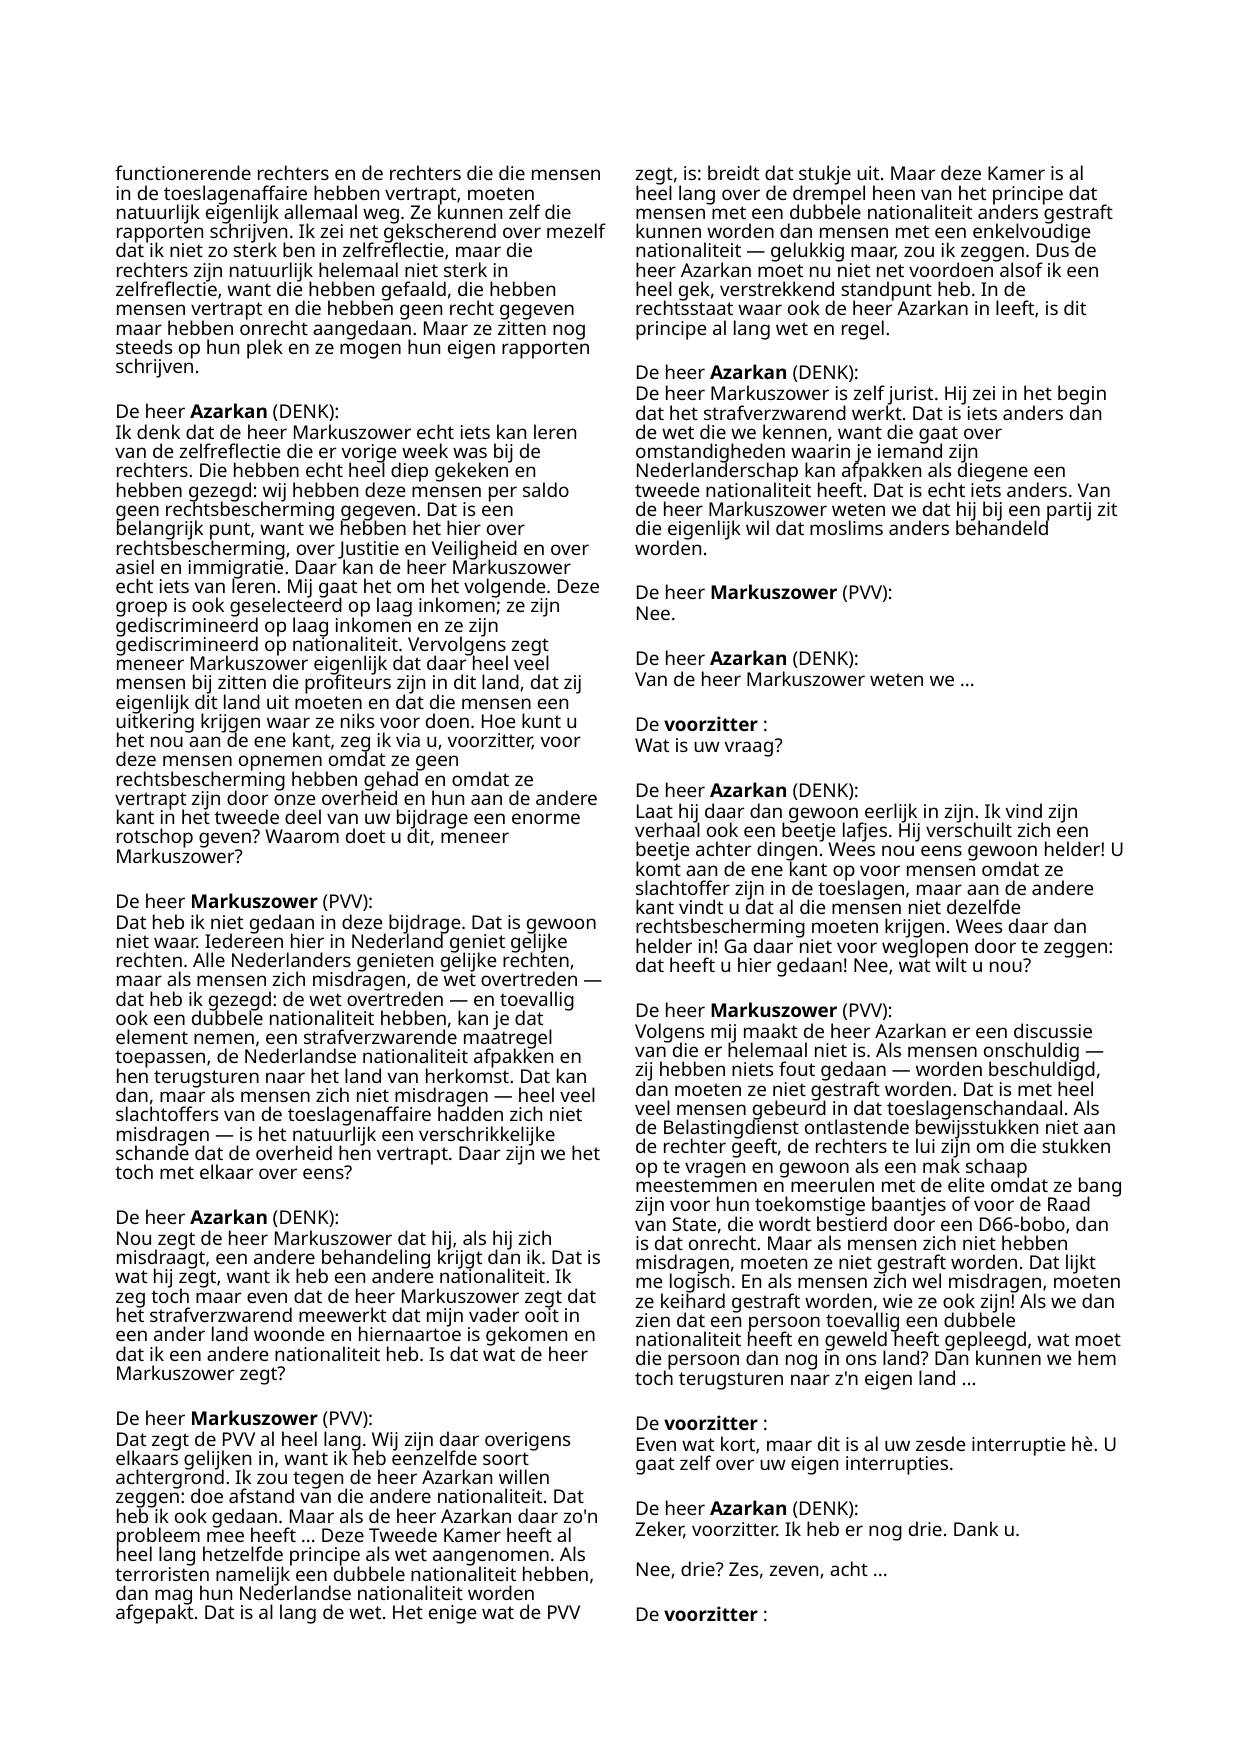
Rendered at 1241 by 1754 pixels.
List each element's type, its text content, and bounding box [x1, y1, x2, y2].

text De heer Azarkan (DENK): [635, 359, 1125, 385]
text De voorzitter : [635, 1410, 1125, 1436]
text De voorzitter : [635, 711, 1125, 737]
text Wat is uw vraag? [635, 737, 1125, 756]
text Nee. [635, 605, 1125, 624]
text Dat heb ik niet gedaan in deze bijdrage. Dat is gewoon niet waar. Iedereen hier in Nederland geniet gelijke rechten. Alle Nederlanders genieten gelijke rechten, maar als mensen zich misdragen, de wet overtreden — dat heb ik gezegd: de wet overtreden — en toevallig ook een dubbele nationaliteit hebben, kan je dat element nemen, een strafverzwarende maatregel toepassen, de Nederlandse nationaliteit afpakken en hen terugsturen naar het land van herkomst. Dat kan dan, maar als mensen zich niet misdragen — heel veel slachtoffers van de toeslagenaffaire hadden zich niet misdragen — is het natuurlijk een verschrikkelijke schande dat de overheid hen vertrapt. Daar zijn we het toch met elkaar over eens? [115, 914, 605, 1183]
text De heer Markuszower (PVV): [115, 888, 605, 914]
text De heer Azarkan (DENK): [115, 398, 605, 424]
text De heer Azarkan (DENK): [635, 645, 1125, 671]
text De heer Markuszower (PVV): [635, 997, 1125, 1023]
text Even wat kort, maar dit is al uw zesde interruptie hè. U gaat zelf over uw eigen interrupties. [635, 1436, 1125, 1474]
text Volgens mij maakt de heer Azarkan er een discussie van die er helemaal niet is. Als mensen onschuldig — zij hebben niets fout gedaan — worden beschuldigd, dan moeten ze niet gestraft worden. Dat is met heel veel mensen gebeurd in dat toeslagenschandaal. Als de Belastingdienst ontlastende bewijsstukken niet aan de rechter geeft, de rechters te lui zijn om die stukken op te vragen en gewoon als een mak schaap meestemmen en meerulen met de elite omdat ze bang zijn voor hun toekomstige baantjes of voor de Raad van State, die wordt bestierd door een D66-bobo, dan is dat onrecht. Maar als mensen zich niet hebben misdragen, moeten ze niet gestraft worden. Dat lijkt me logisch. En als mensen zich wel misdragen, moeten ze keihard gestraft worden, wie ze ook zijn! Als we dan zien dat een persoon toevallig een dubbele nationaliteit heeft en geweld heeft gepleegd, wat moet die persoon dan nog in ons land? Dan kunnen we hem toch terugsturen naar z'n eigen land … [635, 1023, 1125, 1389]
text Zeker, voorzitter. Ik heb er nog drie. Dank u. [635, 1521, 1125, 1540]
text De heer Markuszower is zelf jurist. Hij zei in het begin dat het strafverzwarend werkt. Dat is iets anders dan de wet die we kennen, want die gaat over omstandigheden waarin je iemand zijn Nederlanderschap kan afpakken als diegene een tweede nationaliteit heeft. Dat is echt iets anders. Van de heer Markuszower weten we dat hij bij een partij zit die eigenlijk wil dat moslims anders behandeld worden. [635, 385, 1125, 559]
text De heer Markuszower (PVV): [635, 579, 1125, 605]
text Nee, drie? Zes, zeven, acht … [635, 1561, 1125, 1580]
text Nou zegt de heer Markuszower dat hij, als hij zich misdraagt, een andere behandeling krijgt dan ik. Dat is wat hij zegt, want ik heb een andere nationaliteit. Ik zeg toch maar even dat de heer Markuszower zegt dat het strafverzwarend meewerkt dat mijn vader ooit in een ander land woonde en hiernaartoe is gekomen en dat ik een andere nationaliteit heb. Is dat wat de heer Markuszower zegt? [115, 1230, 605, 1384]
text De heer Azarkan (DENK): [115, 1204, 605, 1230]
text Van de heer Markuszower weten we … [635, 671, 1125, 690]
text Dat zegt de PVV al heel lang. Wij zijn daar overigens elkaars gelijken in, want ik heb eenzelfde soort achtergrond. Ik zou tegen de heer Azarkan willen zeggen: doe afstand van die andere nationaliteit. Dat heb ik ook gedaan. Maar als de heer Azarkan daar zo'n probleem mee heeft … Deze Tweede Kamer heeft al heel lang hetzelfde principe als wet aangenomen. Als terroristen namelijk een dubbele nationaliteit hebben, dan mag hun Nederlandse nationaliteit worden afgepakt. Dat is al lang de wet. Het enige wat de PVV [115, 1431, 605, 1623]
text De voorzitter : [635, 1601, 1125, 1626]
text De heer Azarkan (DENK): [635, 777, 1125, 803]
text De heer Markuszower (PVV): [115, 1405, 605, 1431]
text Ik denk dat de heer Markuszower echt iets kan leren van de zelfreflectie die er vorige week was bij de rechters. Die hebben echt heel diep gekeken en hebben gezegd: wij hebben deze mensen per saldo geen rechtsbescherming gegeven. Dat is een belangrijk punt, want we hebben het hier over rechtsbescherming, over Justitie en Veiligheid en over asiel en immigratie. Daar kan de heer Markuszower echt iets van leren. Mij gaat het om het volgende. Deze groep is ook geselecteerd op laag inkomen; ze zijn gediscrimineerd op laag inkomen en ze zijn gediscrimineerd op nationaliteit. Vervolgens zegt meneer Markuszower eigenlijk dat daar heel veel mensen bij zitten die profiteurs zijn in dit land, dat zij eigenlijk dit land uit moeten en dat die mensen een uitkering krijgen waar ze niks voor doen. Hoe kunt u het nou aan de ene kant, zeg ik via u, voorzitter, voor deze mensen opnemen omdat ze geen rechtsbescherming hebben gehad en omdat ze vertrapt zijn door onze overheid en hun aan de andere kant in het tweede deel van uw bijdrage een enorme rotschop geven? Waarom doet u dit, meneer Markuszower? [115, 424, 605, 867]
text functionerende rechters en de rechters die die mensen in de toeslagenaffaire hebben vertrapt, moeten natuurlijk eigenlijk allemaal weg. Ze kunnen zelf die rapporten schrijven. Ik zei net gekscherend over mezelf dat ik niet zo sterk ben in zelfreflectie, maar die rechters zijn natuurlijk helemaal niet sterk in zelfreflectie, want die hebben gefaald, die hebben mensen vertrapt en die hebben geen recht gegeven maar hebben onrecht aangedaan. Maar ze zitten nog steeds op hun plek en ze mogen hun eigen rapporten schrijven. [115, 165, 605, 377]
text zegt, is: breidt dat stukje uit. Maar deze Kamer is al heel lang over de drempel heen van het principe dat mensen met een dubbele nationaliteit anders gestraft kunnen worden dan mensen met een enkelvoudige nationaliteit — gelukkig maar, zou ik zeggen. Dus de heer Azarkan moet nu niet net voordoen alsof ik een heel gek, verstrekkend standpunt heb. In de rechtsstaat waar ook de heer Azarkan in leeft, is dit principe al lang wet en regel. [635, 165, 1125, 339]
text De heer Azarkan (DENK): [635, 1495, 1125, 1521]
text Laat hij daar dan gewoon eerlijk in zijn. Ik vind zijn verhaal ook een beetje lafjes. Hij verschuilt zich een beetje achter dingen. Wees nou eens gewoon helder! U komt aan de ene kant op voor mensen omdat ze slachtoffer zijn in de toeslagen, maar aan de andere kant vindt u dat al die mensen niet dezelfde rechtsbescherming moeten krijgen. Wees daar dan helder in! Ga daar niet voor weglopen door te zeggen: dat heeft u hier gedaan! Nee, wat wilt u nou? [635, 803, 1125, 976]
